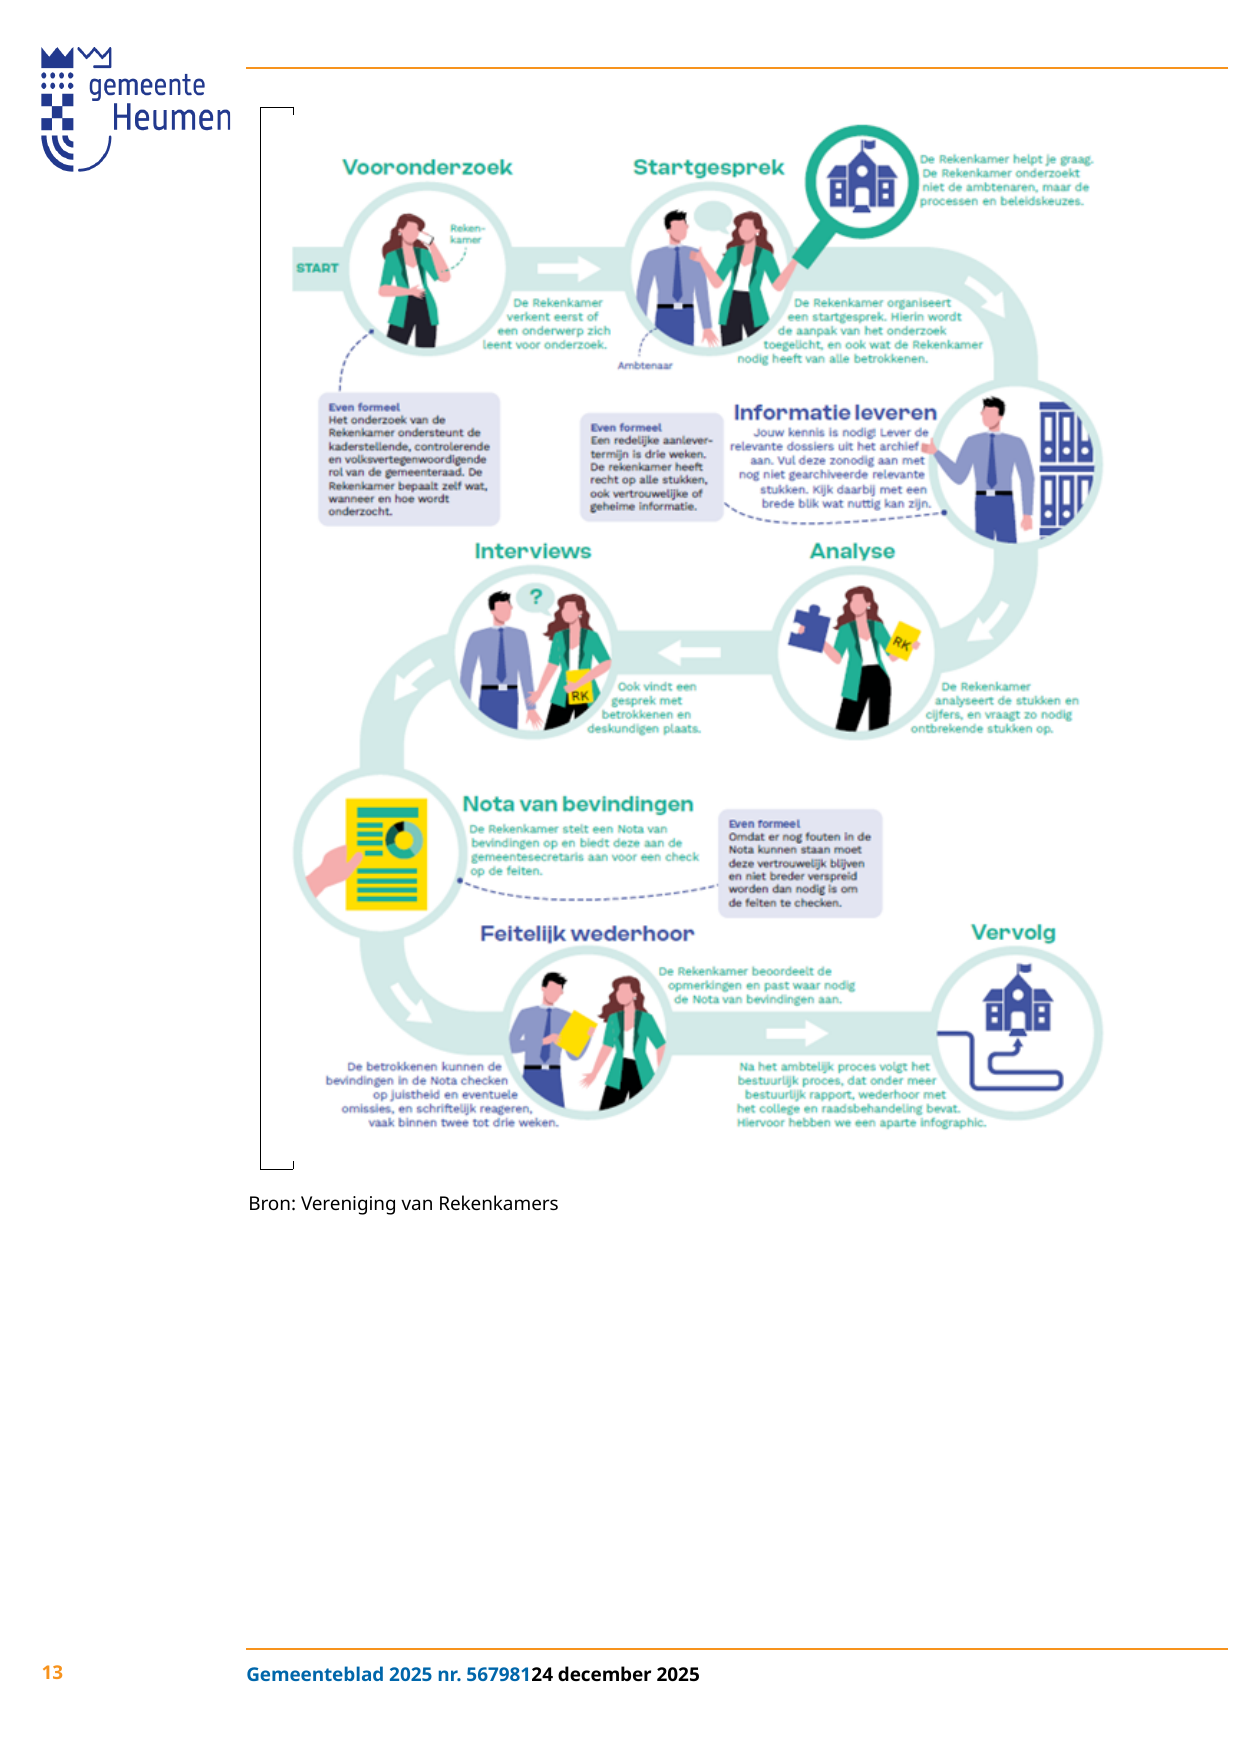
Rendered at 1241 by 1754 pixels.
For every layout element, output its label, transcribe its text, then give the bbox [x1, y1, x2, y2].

text Bron: Vereniging van Rekenkamers [248, 1191, 1152, 1216]
picture [41, 47, 231, 172]
picture [268, 115, 1130, 1161]
